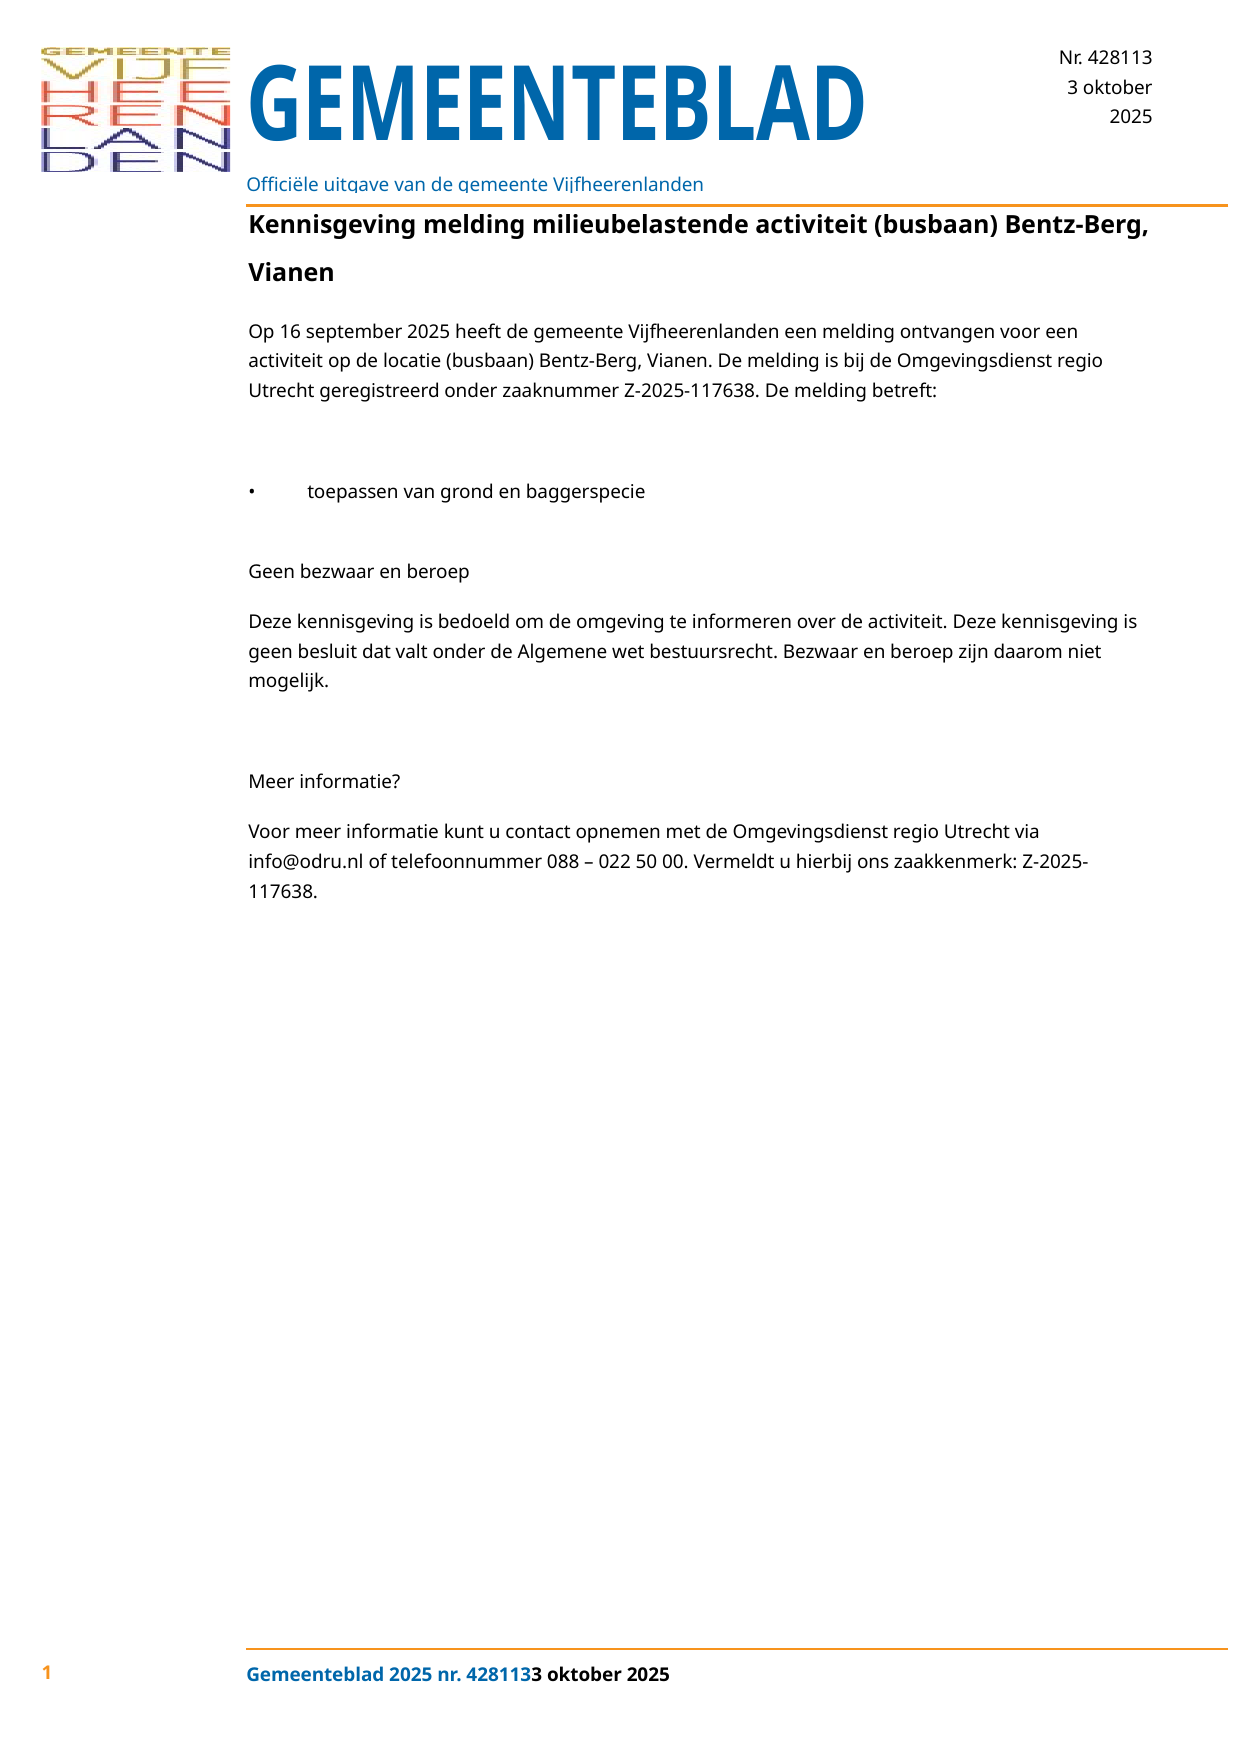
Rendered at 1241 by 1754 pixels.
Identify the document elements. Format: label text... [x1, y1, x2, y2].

list toepassen van grond en baggerspecie [248, 478, 1152, 504]
text Voor meer informatie kunt u contact opnemen met de Omgevingsdienst regio Utrecht via info@odru.nl of telefoonnummer 088 – 022 50 00. Vermeldt u hierbij ons zaakkenmerk: Z-2025-117638. [248, 819, 1152, 904]
text Meer informatie? [248, 768, 1152, 794]
text Op 16 september 2025 heeft de gemeente Vijfheerenlanden een melding ontvangen voor een activiteit op de locatie (busbaan) Bentz-Berg, Vianen. De melding is bij de Omgevingsdienst regio Utrecht geregistreerd onder zaaknummer Z-2025-117638. De melding betreft: [248, 318, 1152, 403]
picture [41, 47, 231, 172]
text Deze kennisgeving is bedoeld om de omgeving te informeren over de activiteit. Deze kennisgeving is geen besluit dat valt onder de Algemene wet bestuursrecht. Bezwaar en beroep zijn daarom niet mogelijk. [248, 608, 1152, 693]
text Kennisgeving melding milieubelastende activiteit (busbaan) Bentz-Berg, Vianen [248, 207, 1152, 288]
text Geen bezwaar en beroep [248, 558, 1152, 584]
